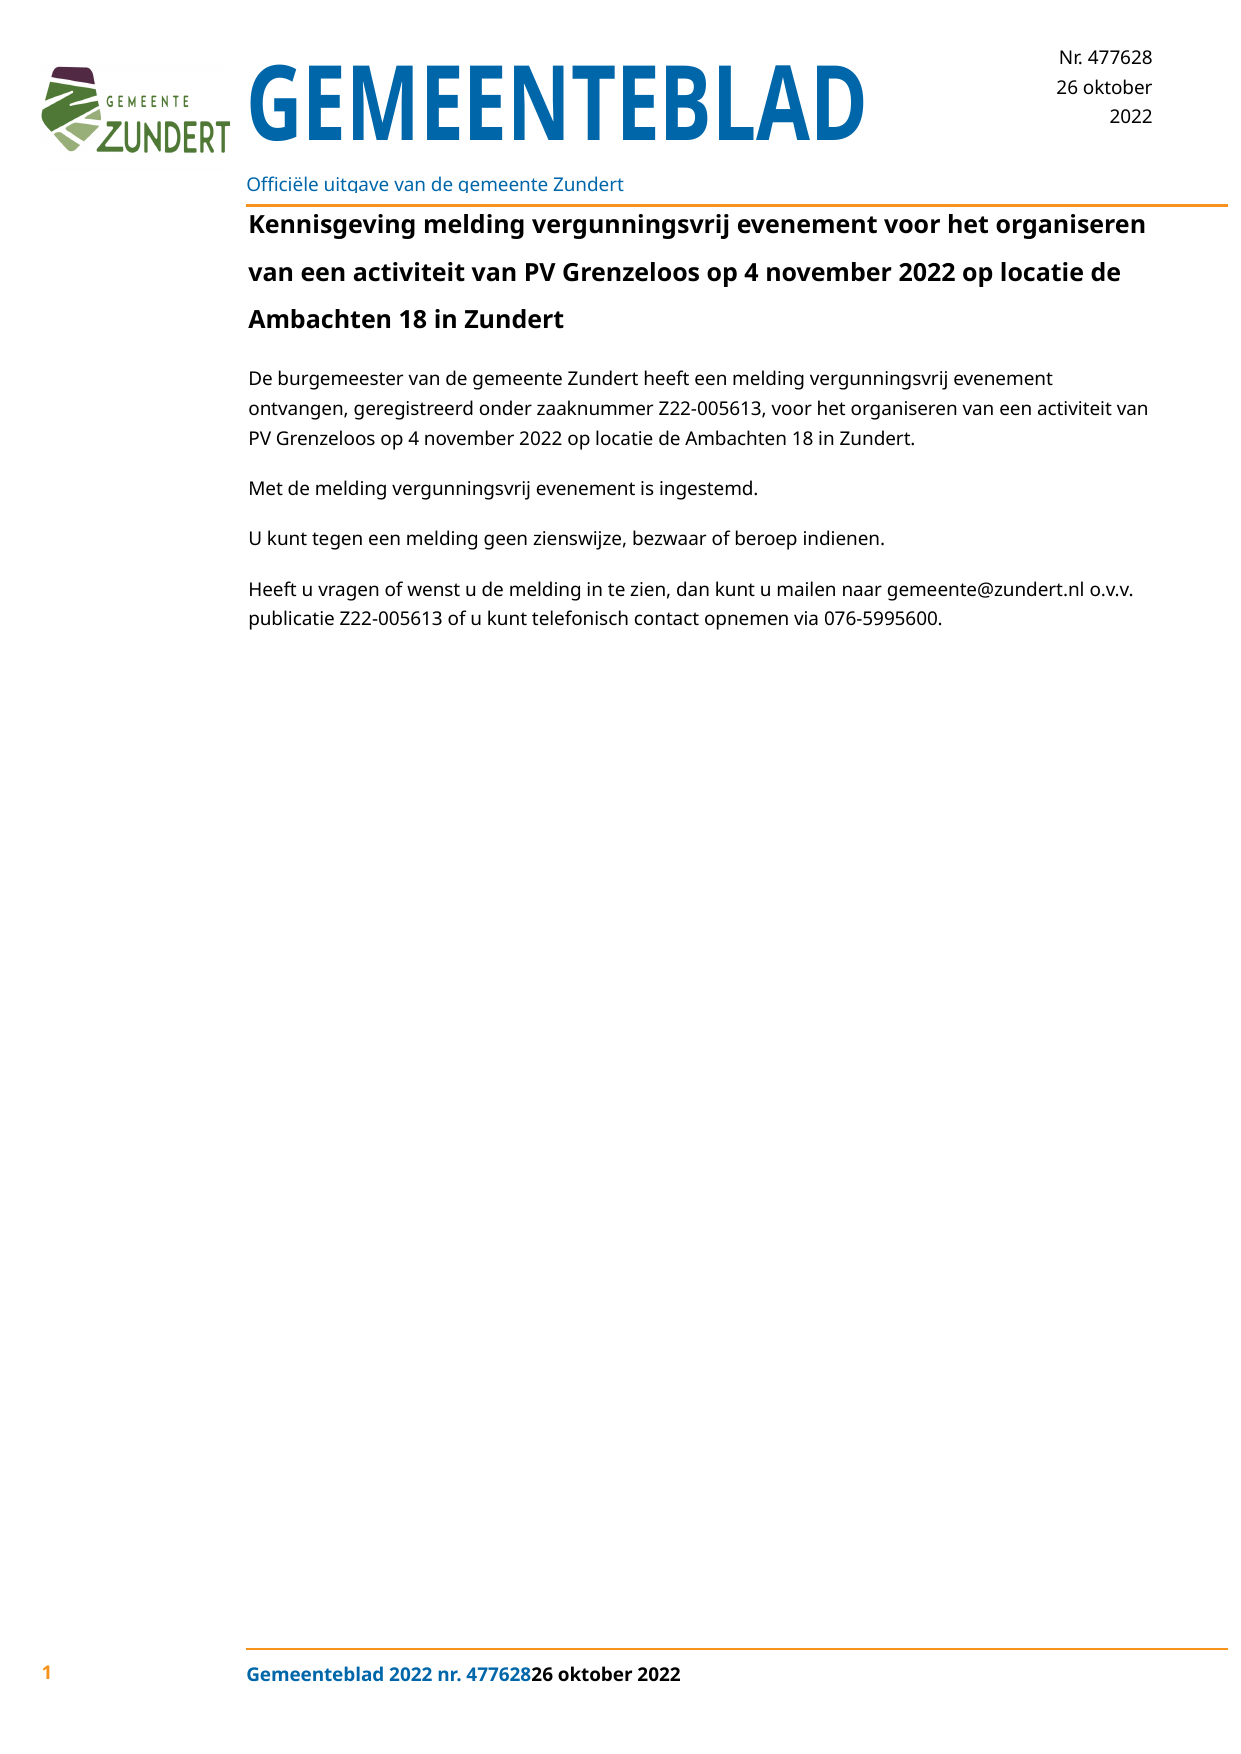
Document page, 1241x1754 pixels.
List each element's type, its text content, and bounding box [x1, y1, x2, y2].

text De burgemeester van de gemeente Zundert heeft een melding vergunningsvrij evenement ontvangen, geregistreerd onder zaaknummer Z22-005613, voor het organiseren van een activiteit van PV Grenzeloos op 4 november 2022 op locatie de Ambachten 18 in Zundert. [248, 366, 1152, 450]
picture [41, 47, 231, 172]
text Heeft u vragen of wenst u de melding in te zien, dan kunt u mailen naar gemeente@zundert.nl o.v.v. publicatie Z22-005613 of u kunt telefonisch contact opnemen via 076-5995600. [248, 576, 1152, 631]
text Kennisgeving melding vergunningsvrij evenement voor het organiseren van een activiteit van PV Grenzeloos op 4 november 2022 op locatie de Ambachten 18 in Zundert [248, 207, 1152, 336]
text Met de melding vergunningsvrij evenement is ingestemd. [248, 475, 1152, 501]
text U kunt tegen een melding geen zienswijze, bezwaar of beroep indienen. [248, 526, 1152, 551]
